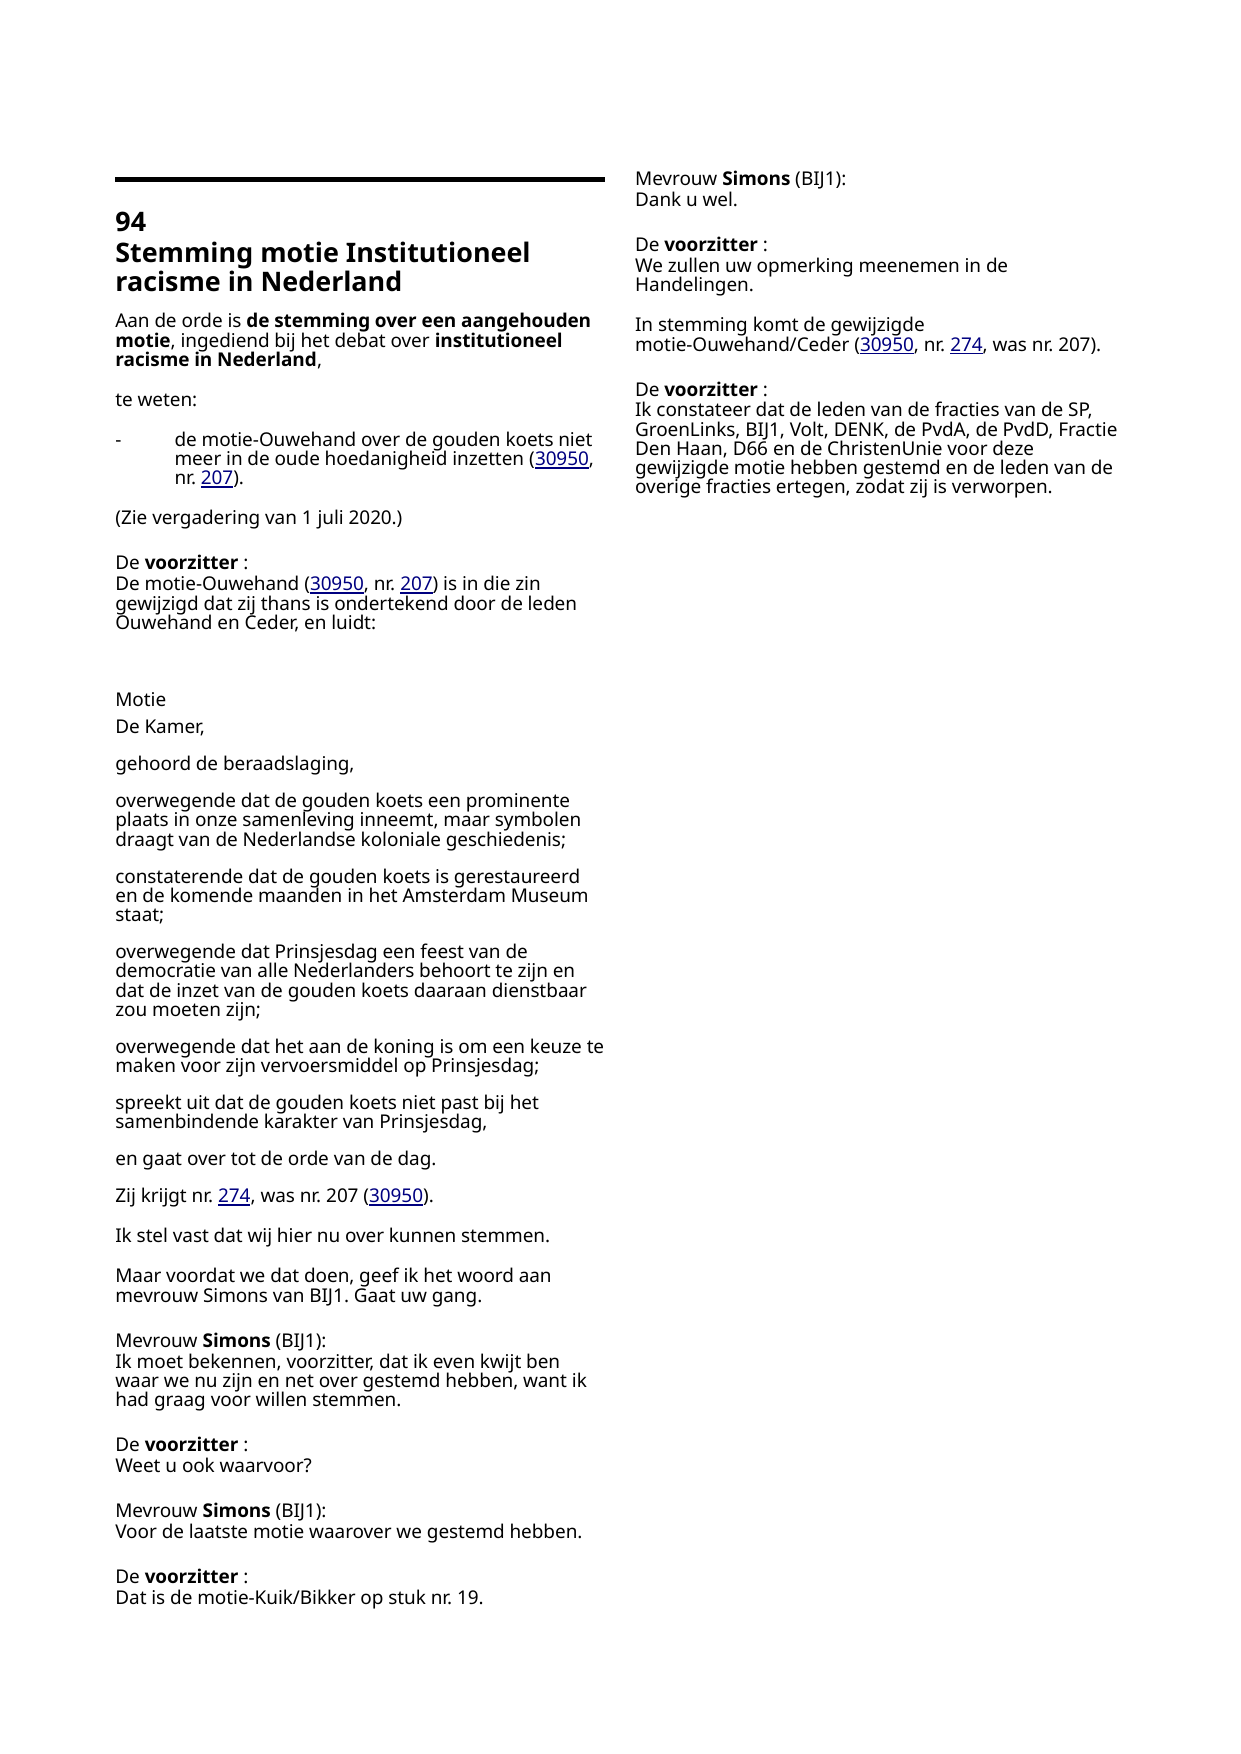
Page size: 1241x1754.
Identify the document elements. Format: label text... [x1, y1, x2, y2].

text De voorzitter : [115, 549, 605, 575]
text Aan de orde is de stemming over een aangehouden motie, ingediend bij het debat over institutioneel racisme in Nederland, [115, 312, 605, 370]
text De voorzitter : [635, 376, 1125, 401]
text Mevrouw Simons (BIJ1): [635, 165, 1125, 191]
text (Zie vergadering van 1 juli 2020.) [115, 509, 605, 529]
text De voorzitter : [115, 1431, 605, 1457]
text overwegende dat Prinsjesdag een feest van de democratie van alle Nederlanders behoort te zijn en dat de inzet van de gouden koets daaraan dienstbaar zou moeten zijn; [115, 943, 605, 1020]
text te weten: [115, 391, 605, 410]
text Dat is de motie-Kuik/Bikker op stuk nr. 19. [115, 1589, 605, 1608]
text We zullen uw opmerking meenemen in de Handelingen. [635, 257, 1125, 296]
text Stemming motie Institutioneel racisme in Nederland [115, 239, 605, 312]
text spreekt uit dat de gouden koets niet past bij het samenbindende karakter van Prinsjesdag, [115, 1094, 605, 1133]
text Maar voordat we dat doen, geef ik het woord aan mevrouw Simons van BIJ1. Gaat uw gang. [115, 1267, 605, 1306]
text constaterende dat de gouden koets is gerestaureerd en de komende maanden in het Amsterdam Museum staat; [115, 868, 605, 925]
text Zij krijgt nr. 274, was nr. 207 (30950). [115, 1187, 605, 1207]
text Voor de laatste motie waarover we gestemd hebben. [115, 1523, 605, 1542]
text Mevrouw Simons (BIJ1): [115, 1327, 605, 1353]
text De motie-Ouwehand (30950, nr. 207) is in die zin gewijzigd dat zij thans is ondertekend door de leden Ouwehand en Ceder, en luidt: [115, 575, 605, 633]
text Weet u ook waarvoor? [115, 1457, 605, 1476]
text Mevrouw Simons (BIJ1): [115, 1497, 605, 1523]
text Ik constateer dat de leden van de fracties van de SP, GroenLinks, BIJ1, Volt, DENK, de PvdA, de PvdD, Fractie Den Haan, D66 en de ChristenUnie voor deze gewijzigde motie hebben gestemd en de leden van de overige fracties ertegen, zodat zij is verworpen. [635, 401, 1125, 498]
text De voorzitter : [635, 231, 1125, 257]
text overwegende dat de gouden koets een prominente plaats in onze samenleving inneemt, maar symbolen draagt van de Nederlandse koloniale geschiedenis; [115, 792, 605, 850]
text overwegende dat het aan de koning is om een keuze te maken voor zijn vervoersmiddel op Prinsjesdag; [115, 1038, 605, 1076]
text In stemming komt de gewijzigde motie-Ouwehand/Ceder (30950, nr. 274, was nr. 207). [635, 316, 1125, 355]
text gehoord de beraadslaging, [115, 755, 605, 774]
text De voorzitter : [115, 1563, 605, 1589]
text Ik stel vast dat wij hier nu over kunnen stemmen. [115, 1227, 605, 1247]
text en gaat over tot de orde van de dag. [115, 1150, 605, 1170]
text 94 [115, 203, 605, 239]
text Motie [115, 686, 605, 712]
text Ik moet bekennen, voorzitter, dat ik even kwijt ben waar we nu zijn en net over gestemd hebben, want ik had graag voor willen stemmen. [115, 1353, 605, 1410]
text Dank u wel. [635, 191, 1125, 210]
list de motie-Ouwehand over de gouden koets niet meer in de oude hoedanigheid inzetten (30950, nr. 207). [115, 431, 605, 489]
text De Kamer, [115, 718, 605, 737]
